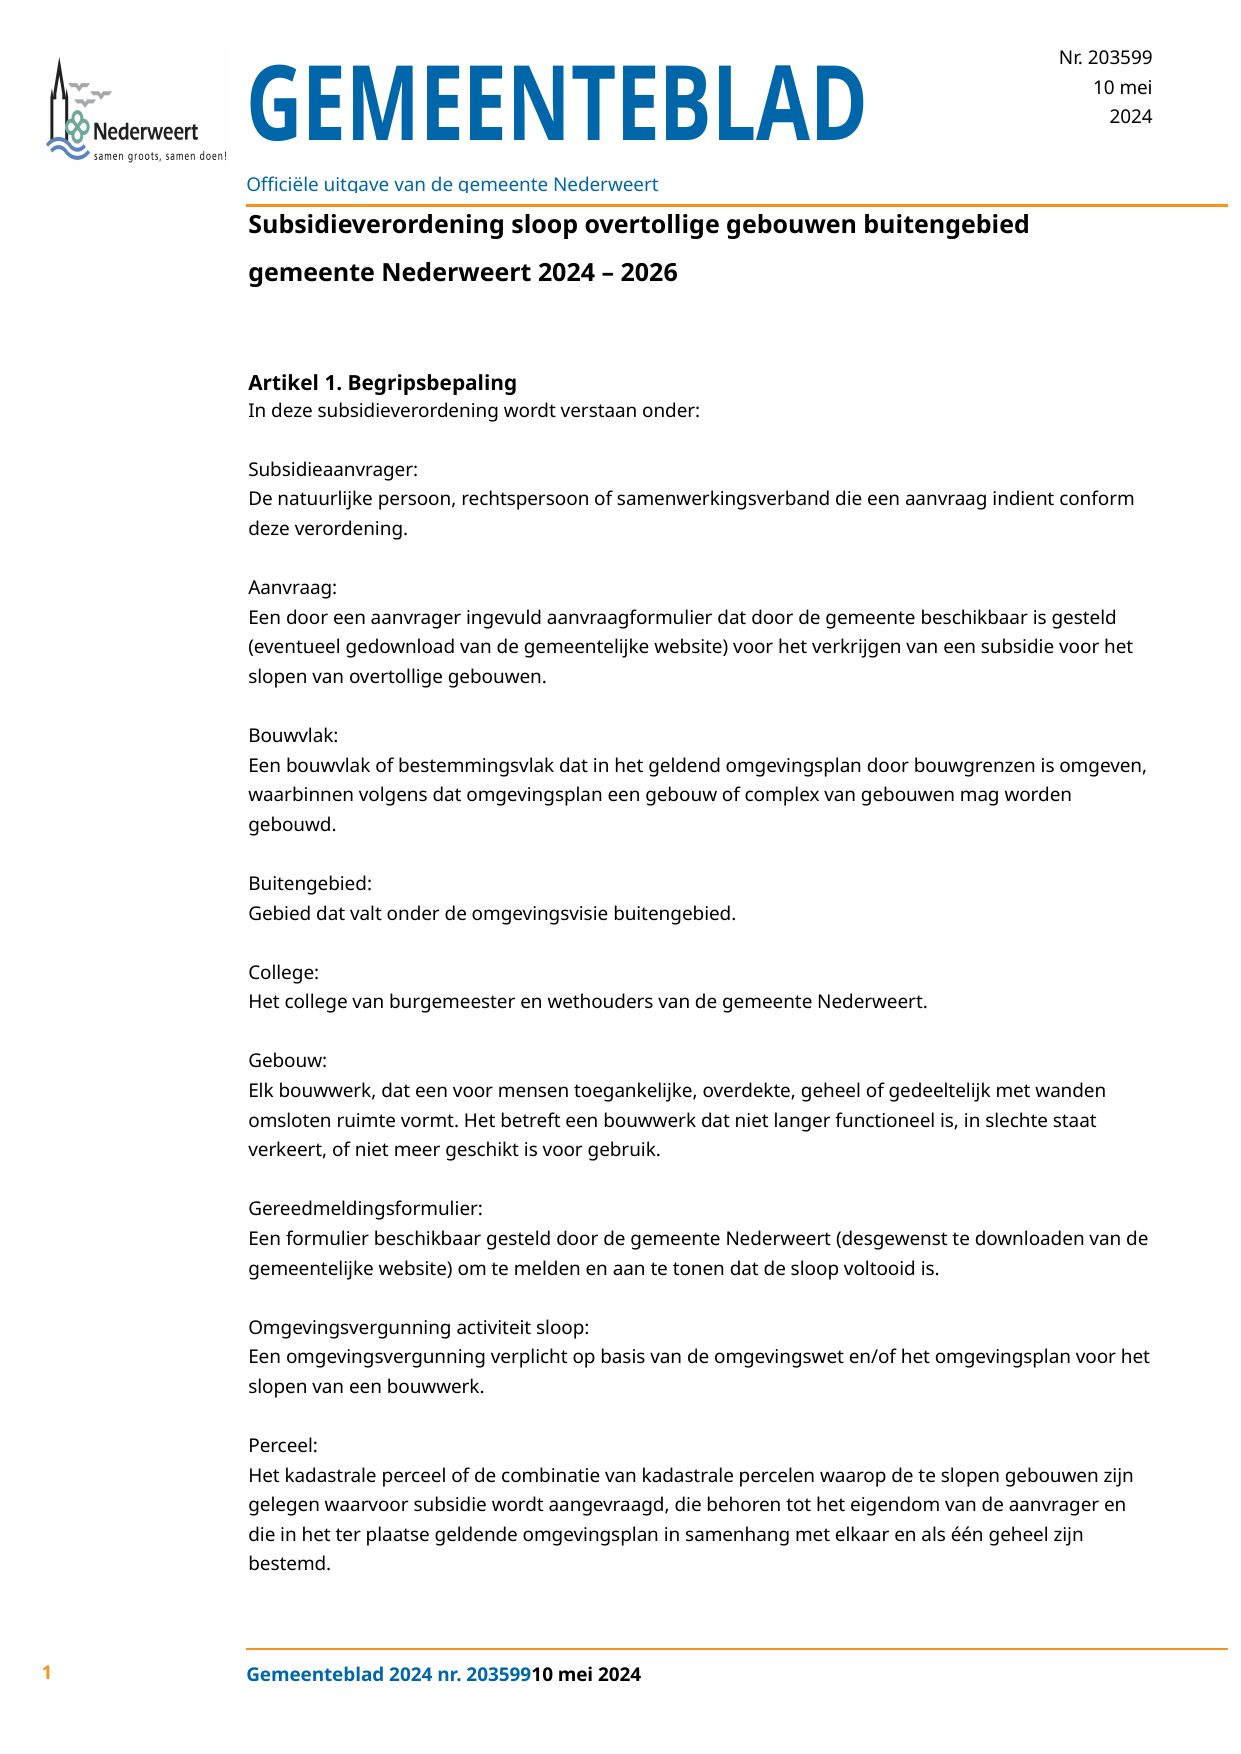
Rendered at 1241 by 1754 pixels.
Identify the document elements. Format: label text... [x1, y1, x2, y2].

text Een bouwvlak of bestemmingsvlak dat in het geldend omgevingsplan door bouwgrenzen is omgeven, waarbinnen volgens dat omgevingsplan een gebouw of complex van gebouwen mag worden gebouwd. [248, 752, 1152, 837]
text Gebied dat valt onder de omgevingsvisie buitengebied. [248, 900, 1152, 925]
text Artikel 1. Begripsbepaling [248, 368, 1152, 397]
text Gereedmeldingsformulier: [248, 1196, 1152, 1221]
text Bouwvlak: [248, 722, 1152, 748]
text Gebouw: [248, 1048, 1152, 1073]
text Buitengebied: [248, 870, 1152, 896]
text Een door een aanvrager ingevuld aanvraagformulier dat door de gemeente beschikbaar is gesteld (eventueel gedownload van de gemeentelijke website) voor het verkrijgen van een subsidie voor het slopen van overtollige gebouwen. [248, 604, 1152, 689]
text Elk bouwwerk, dat een voor mensen toegankelijke, overdekte, geheel of gedeeltelijk met wanden omsloten ruimte vormt. Het betreft een bouwwerk dat niet langer functioneel is, in slechte staat verkeert, of niet meer geschikt is voor gebruik. [248, 1077, 1152, 1162]
text Subsidieaanvrager: [248, 456, 1152, 482]
text Een formulier beschikbaar gesteld door de gemeente Nederweert (desgewenst te downloaden van de gemeentelijke website) om te melden en aan te tonen dat de sloop voltooid is. [248, 1225, 1152, 1280]
text Het kadastrale perceel of de combinatie van kadastrale percelen waarop de te slopen gebouwen zijn gelegen waarvoor subsidie wordt aangevraagd, die behoren tot het eigendom van de aanvrager en die in het ter plaatse geldende omgevingsplan in samenhang met elkaar en als één geheel zijn bestemd. [248, 1462, 1152, 1576]
text Een omgevingsvergunning verplicht op basis van de omgevingswet en/of het omgevingsplan voor het slopen van een bouwwerk. [248, 1343, 1152, 1399]
text Perceel: [248, 1432, 1152, 1458]
text Het college van burgemeester en wethouders van de gemeente Nederweert. [248, 988, 1152, 1014]
text De natuurlijke persoon, rechtspersoon of samenwerkingsverband die een aanvraag indient conform deze verordening. [248, 486, 1152, 541]
text Aanvraag: [248, 574, 1152, 600]
text Omgevingsvergunning activiteit sloop: [248, 1314, 1152, 1339]
text Subsidieverordening sloop overtollige gebouwen buitengebied gemeente Nederweert 2024 – 2026 [248, 207, 1152, 288]
text In deze subsidieverordening wordt verstaan onder: [248, 397, 1152, 422]
picture [41, 47, 231, 172]
text College: [248, 959, 1152, 984]
